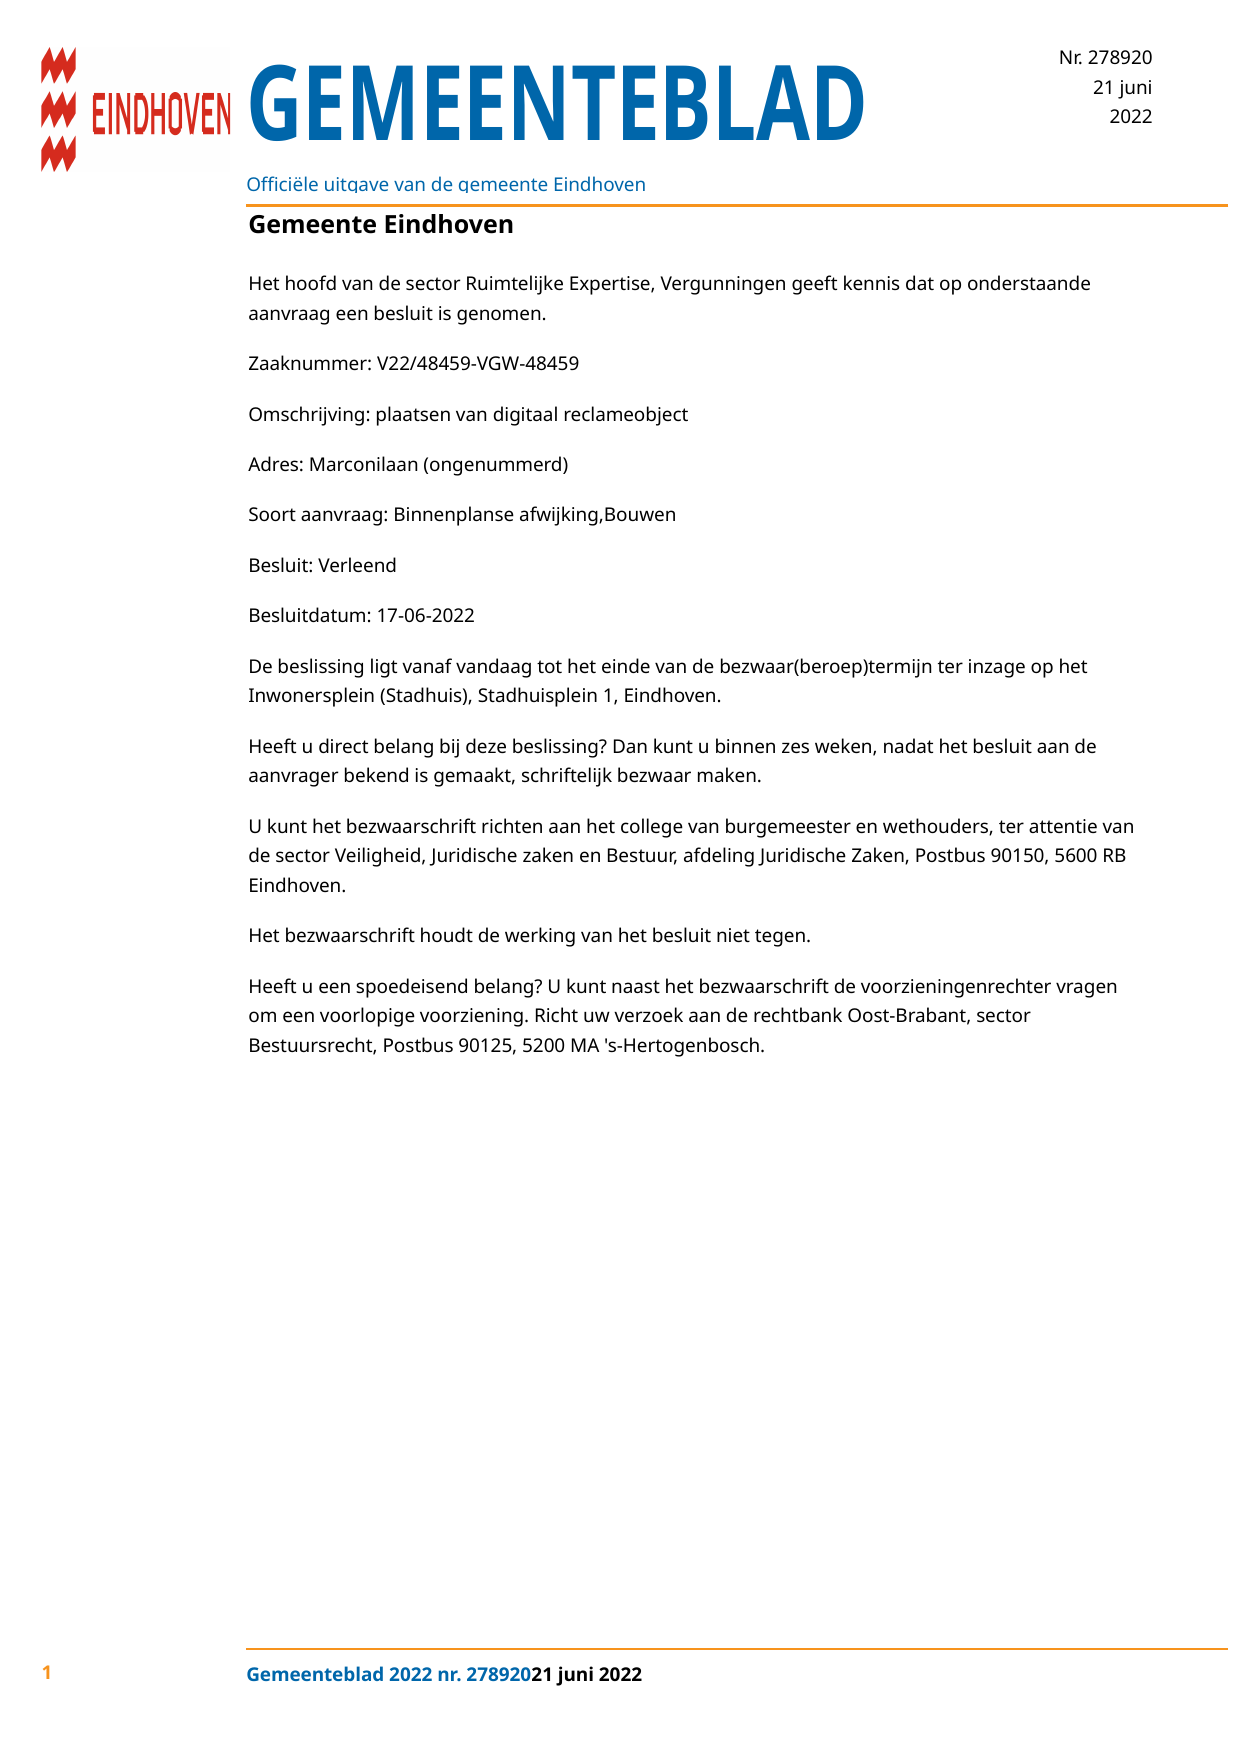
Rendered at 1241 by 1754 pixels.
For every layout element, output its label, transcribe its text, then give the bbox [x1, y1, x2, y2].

picture [41, 47, 231, 172]
text Adres: Marconilaan (ongenummerd) [248, 451, 1152, 477]
text Omschrijving: plaatsen van digitaal reclameobject [248, 401, 1152, 426]
text Heeft u direct belang bij deze beslissing? Dan kunt u binnen zes weken, nadat het besluit aan de aanvrager bekend is gemaakt, schriftelijk bezwaar maken. [248, 733, 1152, 788]
text Zaaknummer: V22/48459-VGW-48459 [248, 350, 1152, 376]
text De beslissing ligt vanaf vandaag tot het einde van de bezwaar(beroep)termijn ter inzage op het Inwonersplein (Stadhuis), Stadhuisplein 1, Eindhoven. [248, 653, 1152, 708]
text Heeft u een spoedeisend belang? U kunt naast het bezwaarschrift de voorzieningenrechter vragen om een voorlopige voorziening. Richt uw verzoek aan de rechtbank Oost-Brabant, sector Bestuursrecht, Postbus 90125, 5200 MA 's-Hertogenbosch. [248, 973, 1152, 1058]
text Besluitdatum: 17-06-2022 [248, 602, 1152, 628]
text Het bezwaarschrift houdt de werking van het besluit niet tegen. [248, 922, 1152, 948]
text Gemeente Eindhoven [248, 207, 1152, 241]
text Besluit: Verleend [248, 552, 1152, 578]
text Het hoofd van de sector Ruimtelijke Expertise, Vergunningen geeft kennis dat op onderstaande aanvraag een besluit is genomen. [248, 270, 1152, 326]
text Soort aanvraag: Binnenplanse afwijking,Bouwen [248, 502, 1152, 527]
text U kunt het bezwaarschrift richten aan het college van burgemeester en wethouders, ter attentie van de sector Veiligheid, Juridische zaken en Bestuur, afdeling Juridische Zaken, Postbus 90150, 5600 RB Eindhoven. [248, 813, 1152, 898]
